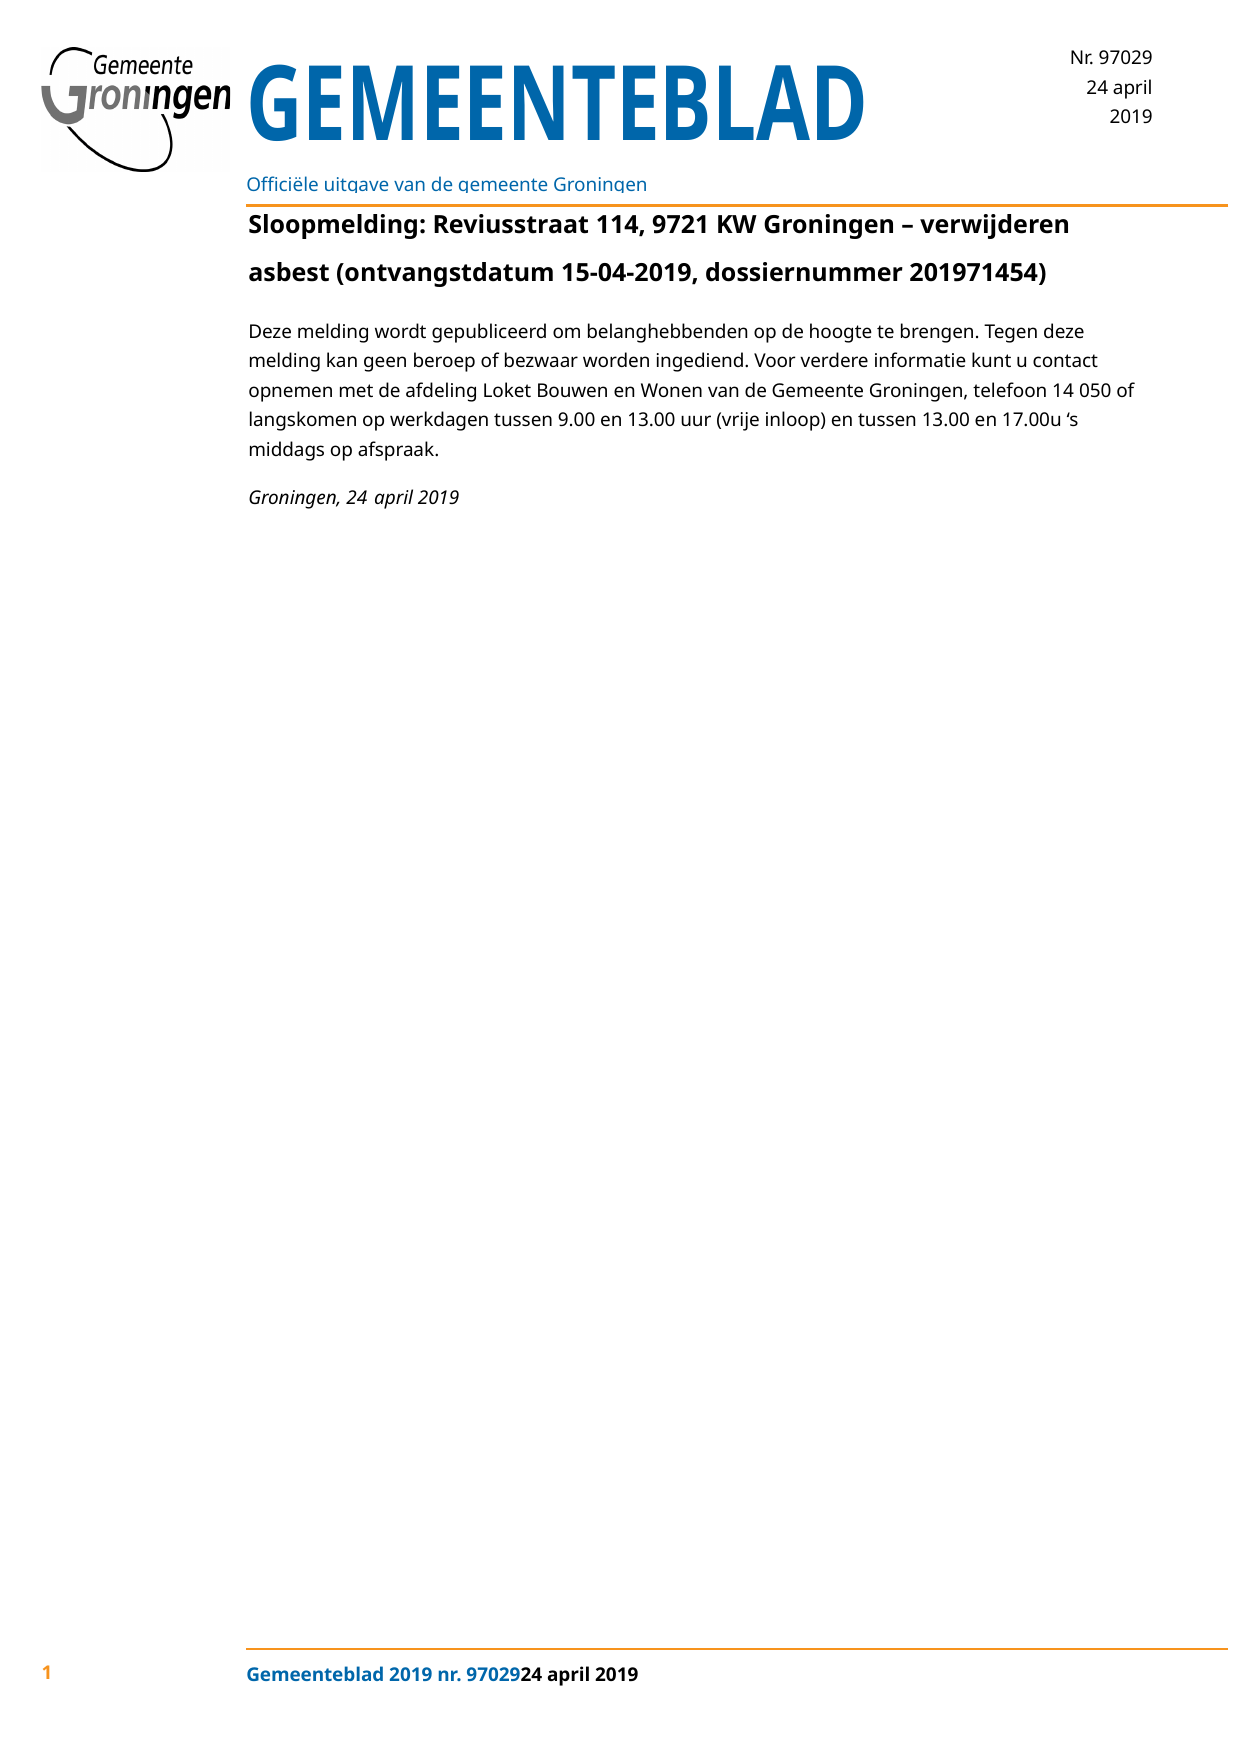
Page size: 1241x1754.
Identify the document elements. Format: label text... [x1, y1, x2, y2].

text Groningen, 24 april 2019 [248, 484, 1152, 510]
text Sloopmelding: Reviusstraat 114, 9721 KW Groningen – verwijderen asbest (ontvangstdatum 15-04-2019, dossiernummer 201971454) [248, 207, 1152, 288]
picture [41, 47, 231, 172]
text Deze melding wordt gepubliceerd om belanghebbenden op de hoogte te brengen. Tegen deze melding kan geen beroep of bezwaar worden ingediend. Voor verdere informatie kunt u contact opnemen met de afdeling Loket Bouwen en Wonen van de Gemeente Groningen, telefoon 14 050 of langskomen op werkdagen tussen 9.00 en 13.00 uur (vrije inloop) en tussen 13.00 en 17.00u ‘s middags op afspraak. [248, 318, 1152, 462]
